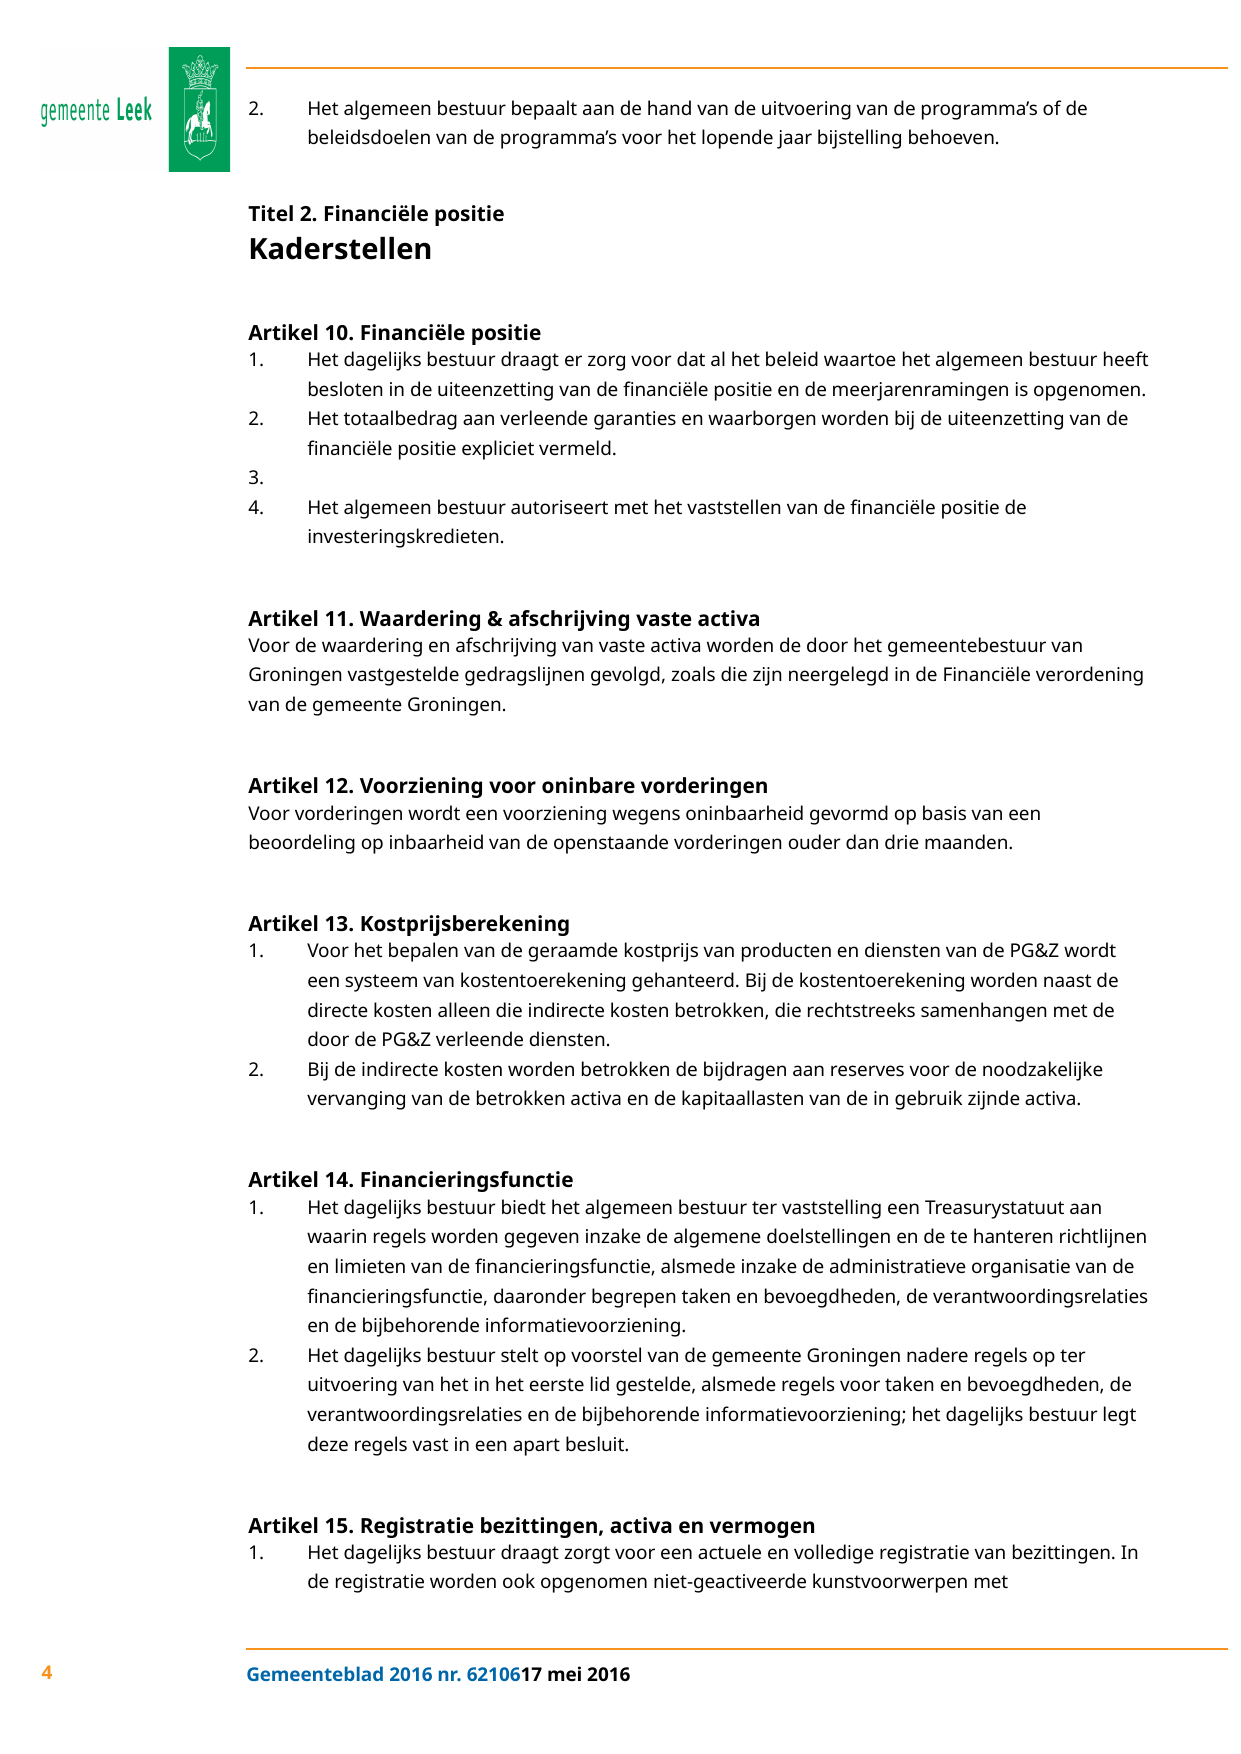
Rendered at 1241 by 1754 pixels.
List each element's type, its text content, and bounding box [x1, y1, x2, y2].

list Voor het bepalen van de geraamde kostprijs van producten en diensten van de PG&Z wordt een systeem van kostentoerekening gehanteerd. Bij de kostentoerekening worden naast de directe kosten alleen die indirecte kosten betrokken, die rechtstreeks samenhangen met de door de PG&Z verleende diensten. [248, 938, 1152, 1052]
text Titel 2. Financiële positie [248, 199, 1152, 228]
text Artikel 15. Registratie bezittingen, activa en vermogen [248, 1511, 1152, 1539]
text Voor de waardering en afschrijving van vaste activa worden de door het gemeentebestuur van Groningen vastgestelde gedragslijnen gevolgd, zoals die zijn neergelegd in de Financiële verordening van de gemeente Groningen. [248, 632, 1152, 717]
list Het dagelijks bestuur stelt op voorstel van de gemeente Groningen nadere regels op ter uitvoering van het in het eerste lid gestelde, alsmede regels voor taken en bevoegdheden, de verantwoordingsrelaties en de bijbehorende informatievoorziening; het dagelijks bestuur legt deze regels vast in een apart besluit. [248, 1342, 1152, 1456]
list Het dagelijks bestuur draagt zorgt voor een actuele en volledige registratie van bezittingen. In de registratie worden ook opgenomen niet-geactiveerde kunstvoorwerpen met [248, 1539, 1152, 1594]
text Artikel 12. Voorziening voor oninbare vorderingen [248, 771, 1152, 800]
list Het totaalbedrag aan verleende garanties en waarborgen worden bij de uiteenzetting van de financiële positie expliciet vermeld. [248, 405, 1152, 461]
list Bij de indirecte kosten worden betrokken de bijdragen aan reserves voor de noodzakelijke vervanging van de betrokken activa en de kapitaallasten van de in gebruik zijnde activa. [248, 1056, 1152, 1111]
list Het dagelijks bestuur biedt het algemeen bestuur ter vaststelling een Treasurystatuut aan waarin regels worden gegeven inzake de algemene doelstellingen en de te hanteren richtlijnen en limieten van de financieringsfunctie, alsmede inzake de administratieve organisatie van de financieringsfunctie, daaronder begrepen taken en bevoegdheden, de verantwoordingsrelaties en de bijbehorende informatievoorziening. [248, 1194, 1152, 1338]
text Artikel 10. Financiële positie [248, 318, 1152, 346]
list Het dagelijks bestuur draagt er zorg voor dat al het beleid waartoe het algemeen bestuur heeft besloten in de uiteenzetting van de financiële positie en de meerjarenramingen is opgenomen. [248, 346, 1152, 401]
list Het algemeen bestuur bepaalt aan de hand van de uitvoering van de programma’s of de beleidsdoelen van de programma’s voor het lopende jaar bijstelling behoeven. [248, 95, 1152, 150]
text Artikel 14. Financieringsfunctie [248, 1166, 1152, 1194]
text Kaderstellen [248, 228, 1152, 268]
text Voor vorderingen wordt een voorziening wegens oninbaarheid gevormd op basis van een beoordeling op inbaarheid van de openstaande vorderingen ouder dan drie maanden. [248, 800, 1152, 855]
picture [41, 47, 231, 172]
list Het algemeen bestuur autoriseert met het vaststellen van de financiële positie de investeringskredieten. [248, 494, 1152, 549]
text Artikel 11. Waardering & afschrijving vaste activa [248, 604, 1152, 632]
text Artikel 13. Kostprijsberekening [248, 909, 1152, 938]
